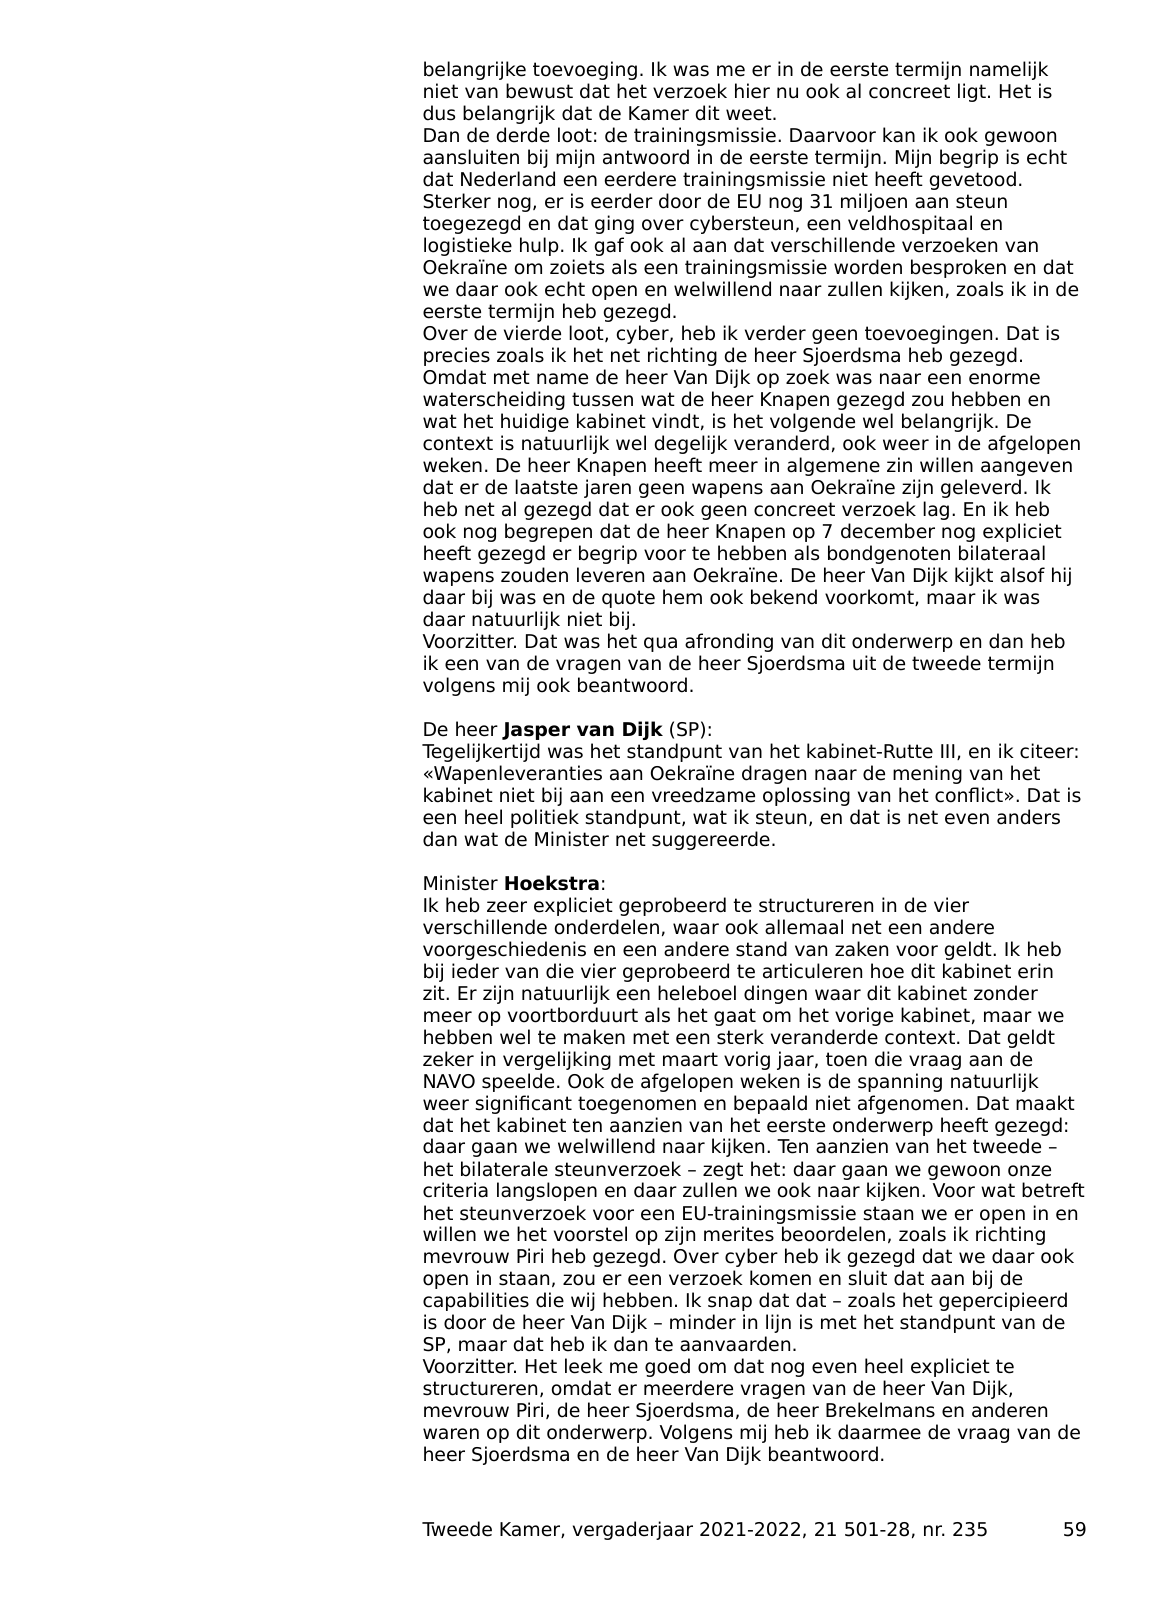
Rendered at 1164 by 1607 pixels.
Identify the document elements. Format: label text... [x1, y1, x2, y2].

text Over de vierde loot, cyber, heb ik verder geen toevoegingen. Dat is precies zoals ik het net richting de heer Sjoerdsma heb gezegd. Omdat met name de heer Van Dijk op zoek was naar een enorme waterscheiding tussen wat de heer Knapen gezegd zou hebben en wat het huidige kabinet vindt, is het volgende wel belangrijk. De context is natuurlijk wel degelijk veranderd, ook weer in de afgelopen weken. De heer Knapen heeft meer in algemene zin willen aangeven dat er de laatste jaren geen wapens aan Oekraïne zijn geleverd. Ik heb net al gezegd dat er ook geen concreet verzoek lag. En ik heb ook nog begrepen dat de heer Knapen op 7 december nog expliciet heeft gezegd er begrip voor te hebben als bondgenoten bilateraal wapens zouden leveren aan Oekraïne. De heer Van Dijk kijkt alsof hij daar bij was en de quote hem ook bekend voorkomt, maar ik was daar natuurlijk niet bij. [422, 323, 1087, 631]
text Voorzitter. Dat was het qua afronding van dit onderwerp en dan heb ik een van de vragen van de heer Sjoerdsma uit de tweede termijn volgens mij ook beantwoord. [422, 631, 1087, 696]
text belangrijke toevoeging. Ik was me er in de eerste termijn namelijk niet van bewust dat het verzoek hier nu ook al concreet ligt. Het is dus belangrijk dat de Kamer dit weet. [422, 59, 1087, 125]
text Ik heb zeer expliciet geprobeerd te structureren in de vier verschillende onderdelen, waar ook allemaal net een andere voorgeschiedenis en een andere stand van zaken voor geldt. Ik heb bij ieder van die vier geprobeerd te articuleren hoe dit kabinet erin zit. Er zijn natuurlijk een heleboel dingen waar dit kabinet zonder meer op voortborduurt als het gaat om het vorige kabinet, maar we hebben wel te maken met een sterk veranderde context. Dat geldt zeker in vergelijking met maart vorig jaar, toen die vraag aan de NAVO speelde. Ook de afgelopen weken is de spanning natuurlijk weer significant toegenomen en bepaald niet afgenomen. Dat maakt dat het kabinet ten aanzien van het eerste onderwerp heeft gezegd: daar gaan we welwillend naar kijken. Ten aanzien van het tweede – het bilaterale steunverzoek – zegt het: daar gaan we gewoon onze criteria langslopen en daar zullen we ook naar kijken. Voor wat betreft het steunverzoek voor een EU-trainingsmissie staan we er open in en willen we het voorstel op zijn merites beoordelen, zoals ik richting mevrouw Piri heb gezegd. Over cyber heb ik gezegd dat we daar ook open in staan, zou er een verzoek komen en sluit dat aan bij de capabilities die wij hebben. Ik snap dat dat – zoals het gepercipieerd is door de heer Van Dijk – minder in lijn is met het standpunt van de SP, maar dat heb ik dan te aanvaarden. [422, 895, 1087, 1356]
text Tegelijkertijd was het standpunt van het kabinet-Rutte III, en ik citeer: «Wapenleveranties aan Oekraïne dragen naar de mening van het kabinet niet bij aan een vreedzame oplossing van het conflict». Dat is een heel politiek standpunt, wat ik steun, en dat is net even anders dan wat de Minister net suggereerde. [422, 741, 1087, 851]
text Minister Hoekstra: [422, 873, 1087, 895]
text Voorzitter. Het leek me goed om dat nog even heel expliciet te structureren, omdat er meerdere vragen van de heer Van Dijk, mevrouw Piri, de heer Sjoerdsma, de heer Brekelmans en anderen waren op dit onderwerp. Volgens mij heb ik daarmee de vraag van de heer Sjoerdsma en de heer Van Dijk beantwoord. [422, 1356, 1087, 1466]
text De heer Jasper van Dijk (SP): [422, 719, 1087, 741]
text Dan de derde loot: de trainingsmissie. Daarvoor kan ik ook gewoon aansluiten bij mijn antwoord in de eerste termijn. Mijn begrip is echt dat Nederland een eerdere trainingsmissie niet heeft gevetood. Sterker nog, er is eerder door de EU nog 31 miljoen aan steun toegezegd en dat ging over cybersteun, een veldhospitaal en logistieke hulp. Ik gaf ook al aan dat verschillende verzoeken van Oekraïne om zoiets als een trainingsmissie worden besproken en dat we daar ook echt open en welwillend naar zullen kijken, zoals ik in de eerste termijn heb gezegd. [422, 125, 1087, 323]
